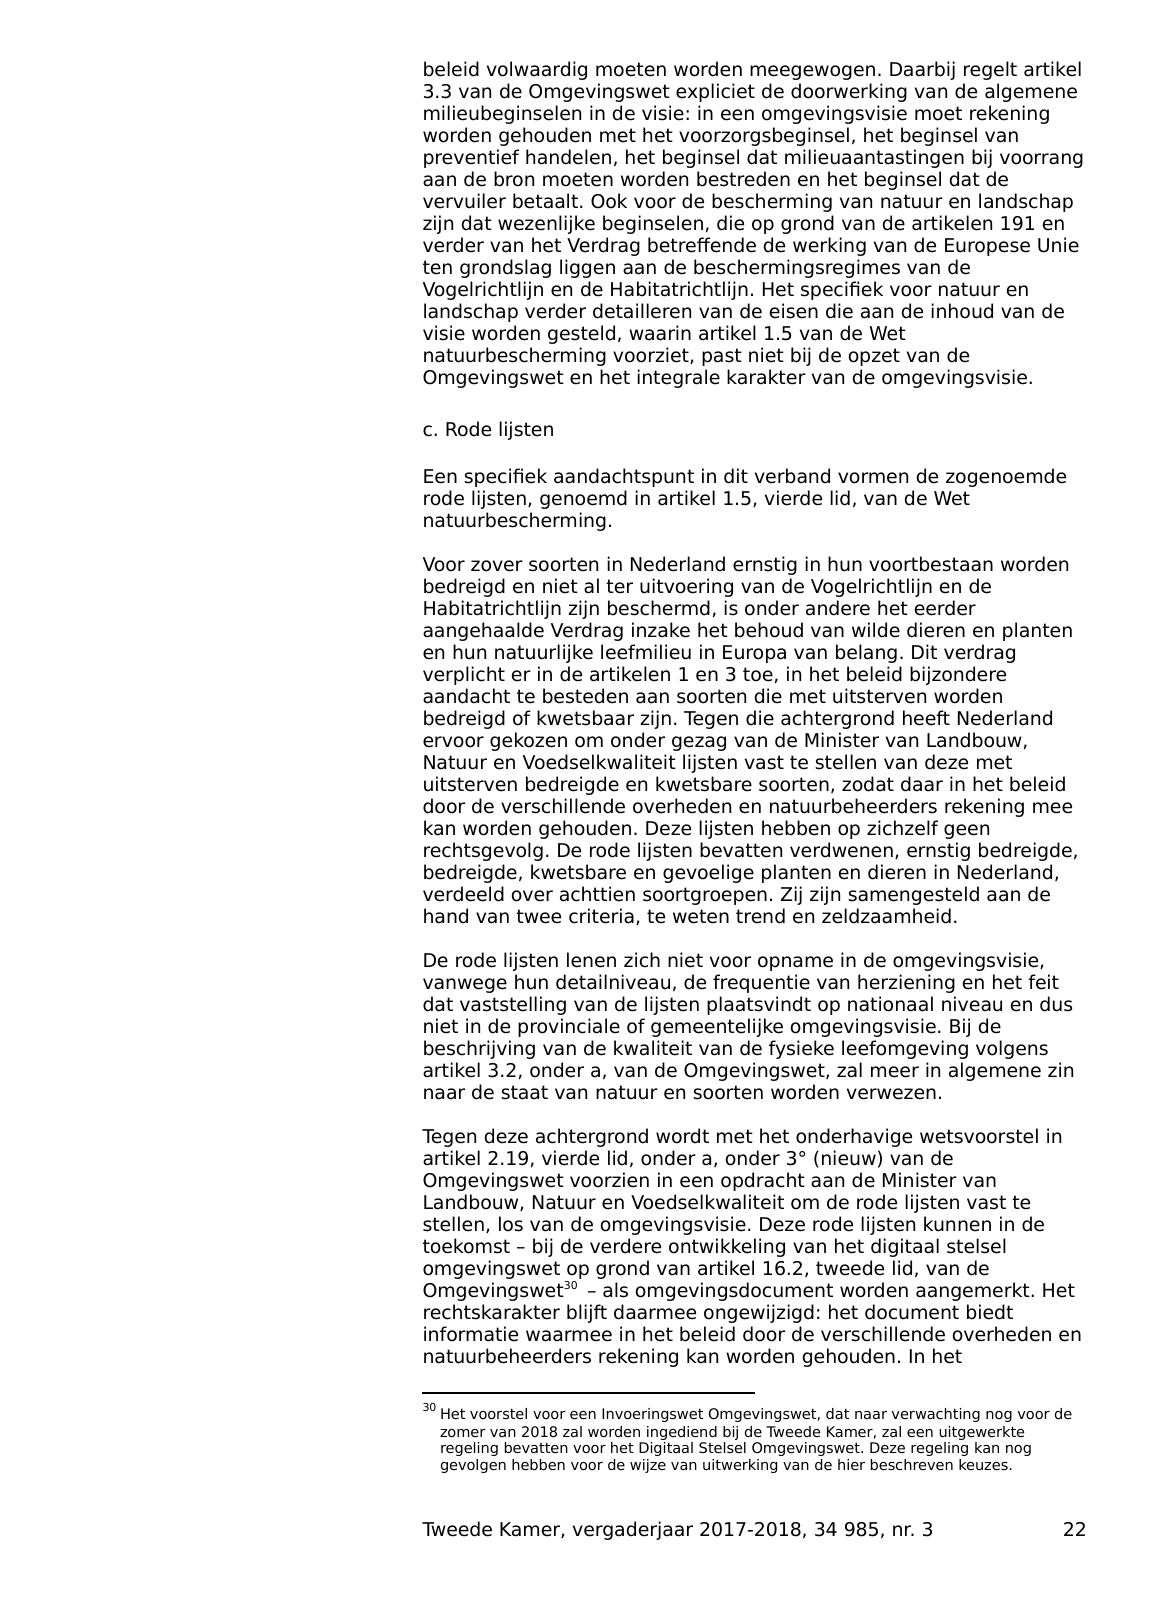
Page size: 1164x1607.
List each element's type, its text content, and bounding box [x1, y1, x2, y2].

subtitle c. Rode lijsten [422, 419, 1087, 441]
text Het voorstel voor een Invoeringswet Omgevingswet, dat naar verwachting nog voor de zomer van 2018 zal worden ingediend bij de Tweede Kamer, zal een uitgewerkte regeling bevatten voor het Digitaal Stelsel Omgevingswet. Deze regeling kan nog gevolgen hebben voor de wijze van uitwerking van de hier beschreven keuzes. [422, 1402, 1087, 1474]
text De rode lijsten lenen zich niet voor opname in de omgevingsvisie, vanwege hun detailniveau, de frequentie van herziening en het feit dat vaststelling van de lijsten plaatsvindt op nationaal niveau en dus niet in de provinciale of gemeentelijke omgevingsvisie. Bij de beschrijving van de kwaliteit van de fysieke leefomgeving volgens artikel 3.2, onder a, van de Omgevingswet, zal meer in algemene zin naar de staat van natuur en soorten worden verwezen. [422, 950, 1087, 1103]
text Voor zover soorten in Nederland ernstig in hun voortbestaan worden bedreigd en niet al ter uitvoering van de Vogelrichtlijn en de Habitatrichtlijn zijn beschermd, is onder andere het eerder aangehaalde Verdrag inzake het behoud van wilde dieren en planten en hun natuurlijke leefmilieu in Europa van belang. Dit verdrag verplicht er in de artikelen 1 en 3 toe, in het beleid bijzondere aandacht te besteden aan soorten die met uitsterven worden bedreigd of kwetsbaar zijn. Tegen die achtergrond heeft Nederland ervoor gekozen om onder gezag van de Minister van Landbouw, Natuur en Voedselkwaliteit lijsten vast te stellen van deze met uitsterven bedreigde en kwetsbare soorten, zodat daar in het beleid door de verschillende overheden en natuurbeheerders rekening mee kan worden gehouden. Deze lijsten hebben op zichzelf geen rechtsgevolg. De rode lijsten bevatten verdwenen, ernstig bedreigde, bedreigde, kwetsbare en gevoelige planten en dieren in Nederland, verdeeld over achttien soortgroepen. Zij zijn samengesteld aan de hand van twee criteria, te weten trend en zeldzaamheid. [422, 554, 1087, 927]
text beleid volwaardig moeten worden meegewogen. Daarbij regelt artikel 3.3 van de Omgevingswet expliciet de doorwerking van de algemene milieubeginselen in de visie: in een omgevingsvisie moet rekening worden gehouden met het voorzorgsbeginsel, het beginsel van preventief handelen, het beginsel dat milieuaantastingen bij voorrang aan de bron moeten worden bestreden en het beginsel dat de vervuiler betaalt. Ook voor de bescherming van natuur en landschap zijn dat wezenlijke beginselen, die op grond van de artikelen 191 en verder van het Verdrag betreffende de werking van de Europese Unie ten grondslag liggen aan de beschermingsregimes van de Vogelrichtlijn en de Habitatrichtlijn. Het specifiek voor natuur en landschap verder detailleren van de eisen die aan de inhoud van de visie worden gesteld, waarin artikel 1.5 van de Wet natuurbescherming voorziet, past niet bij de opzet van de Omgevingswet en het integrale karakter van de omgevingsvisie. [422, 59, 1087, 389]
text Een specifiek aandachtspunt in dit verband vormen de zogenoemde rode lijsten, genoemd in artikel 1.5, vierde lid, van de Wet natuurbescherming. [422, 466, 1087, 532]
text Tegen deze achtergrond wordt met het onderhavige wetsvoorstel in artikel 2.19, vierde lid, onder a, onder 3° (nieuw) van de Omgevingswet voorzien in een opdracht aan de Minister van Landbouw, Natuur en Voedselkwaliteit om de rode lijsten vast te stellen, los van de omgevingsvisie. Deze rode lijsten kunnen in de toekomst – bij de verdere ontwikkeling van het digitaal stelsel omgevingswet op grond van artikel 16.2, tweede lid, van de Omgevingswet – als omgevingsdocument worden aangemerkt. Het rechtskarakter blijft daarmee ongewijzigd: het document biedt informatie waarmee in het beleid door de verschillende overheden en natuurbeheerders rekening kan worden gehouden. In het [422, 1126, 1087, 1367]
